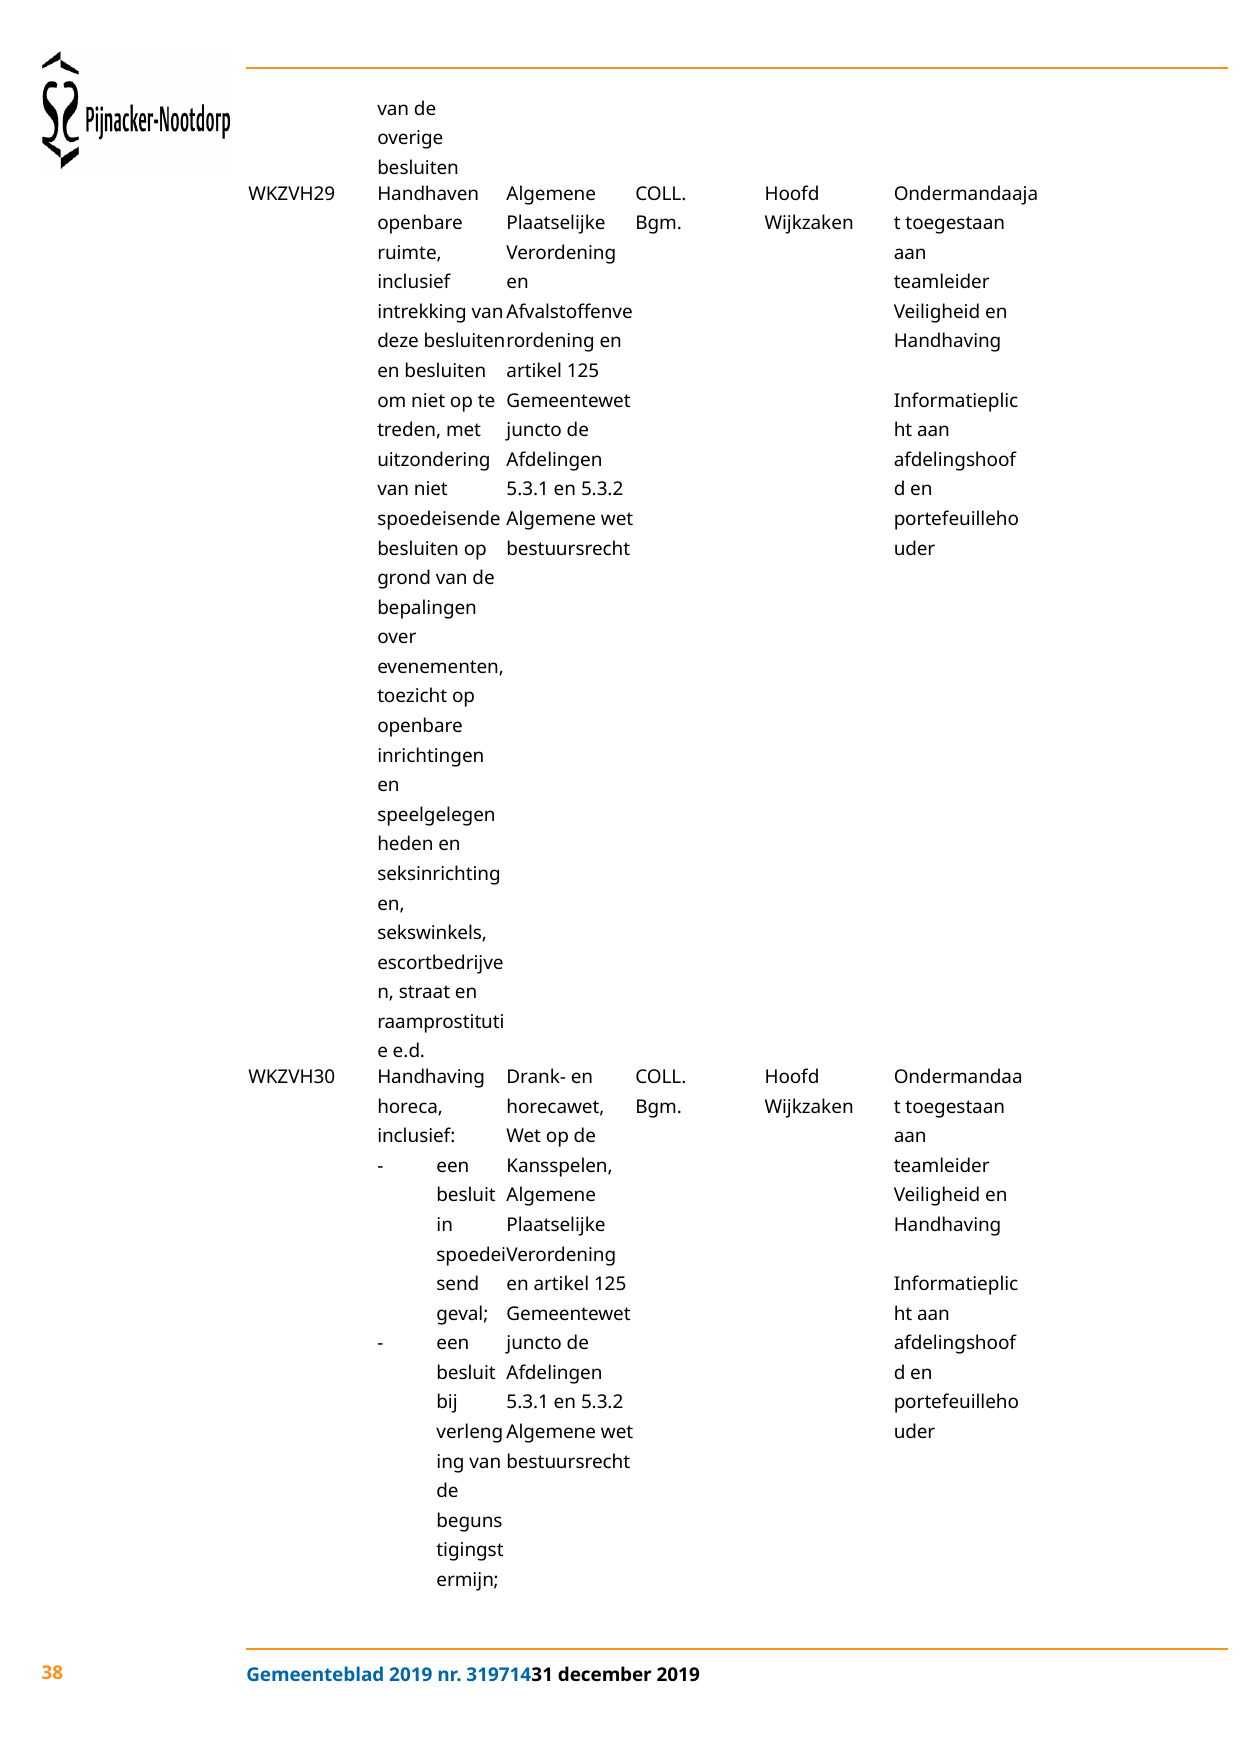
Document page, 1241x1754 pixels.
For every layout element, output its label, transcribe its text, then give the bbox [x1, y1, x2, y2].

table_cell Handhaving horeca, inclusief: een besluit in spoedeisend geval; een besluit bij verlenging van de begunstigingstermijn; [377, 1063, 506, 1592]
table_cell Ondermandaat toegestaan aan teamleider Veiligheid en Handhaving Informatieplicht aan afdelingshoofd en portefeuillehouder [894, 1063, 1022, 1592]
table_cell Algemene Plaatselijke Verordening en Afvalstoffenverordening en artikel 125 Gemeentewet juncto de Afdelingen 5.3.1 en 5.3.2 Algemene wet bestuursrecht [506, 180, 635, 1063]
table_cell [894, 95, 1022, 180]
picture [41, 47, 231, 172]
table_cell Hoofd Wijkzaken [764, 180, 893, 1063]
table_cell [506, 95, 635, 180]
table_cell ja [1023, 180, 1152, 1063]
table_cell Drank- en horecawet, Wet op de Kansspelen, Algemene Plaatselijke Verordening en artikel 125 Gemeentewet juncto de Afdelingen 5.3.1 en 5.3.2 Algemene wet bestuursrecht [506, 1063, 635, 1592]
table_cell van de overige besluiten [377, 95, 506, 180]
table_cell COLL. Bgm. [635, 1063, 764, 1592]
table_cell Ondermandaat toegestaan aan teamleider Veiligheid en Handhaving Informatieplicht aan afdelingshoofd en portefeuillehouder [894, 180, 1022, 1063]
table_cell [248, 95, 377, 180]
table_cell [635, 95, 764, 180]
table_cell [764, 95, 893, 180]
table_cell WKZVH30 [248, 1063, 377, 1592]
table_cell [1023, 1063, 1152, 1592]
table_cell Handhaven openbare ruimte, inclusief intrekking van deze besluiten en besluiten om niet op te treden, met uitzondering van niet spoedeisende besluiten op grond van de bepalingen over evenementen, toezicht op openbare inrichtingen en speelgelegenheden en seksinrichtingen, sekswinkels, escortbedrijven, straat en raamprostitutie e.d. [377, 180, 506, 1063]
table_cell COLL. Bgm. [635, 180, 764, 1063]
table_cell WKZVH29 [248, 180, 377, 1063]
table_cell [1023, 95, 1152, 180]
table_cell Hoofd Wijkzaken [764, 1063, 893, 1592]
